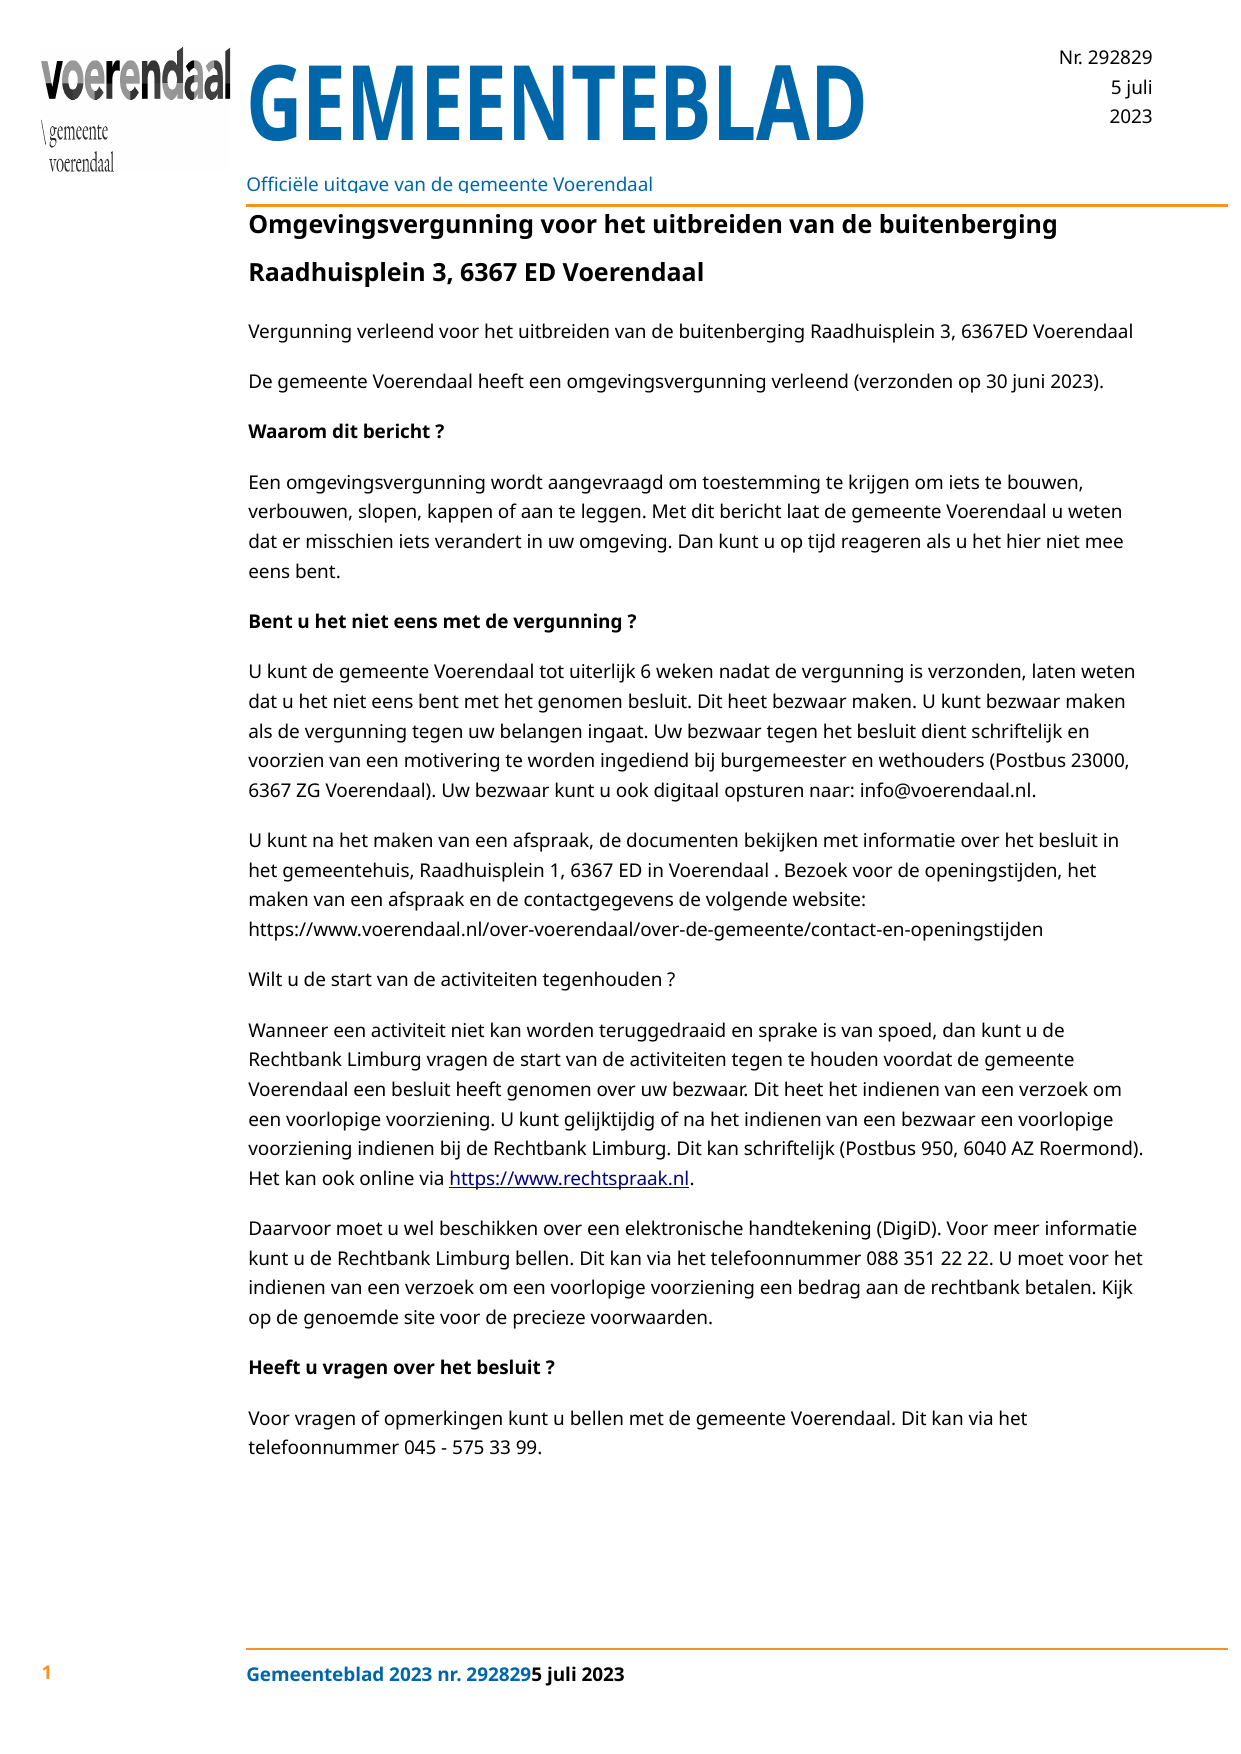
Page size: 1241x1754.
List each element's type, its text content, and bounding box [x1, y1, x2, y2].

text Een omgevingsvergunning wordt aangevraagd om toestemming te krijgen om iets te bouwen, verbouwen, slopen, kappen of aan te leggen. Met dit bericht laat de gemeente Voerendaal u weten dat er misschien iets verandert in uw omgeving. Dan kunt u op tijd reageren als u het hier niet mee eens bent. [248, 469, 1152, 584]
text U kunt de gemeente Voerendaal tot uiterlijk 6 weken nadat de vergunning is verzonden, laten weten dat u het niet eens bent met het genomen besluit. Dit heet bezwaar maken. U kunt bezwaar maken als de vergunning tegen uw belangen ingaat. Uw bezwaar tegen het besluit dient schriftelijk en voorzien van een motivering te worden ingediend bij burgemeester en wethouders (Postbus 23000, 6367 ZG Voerendaal). Uw bezwaar kunt u ook digitaal opsturen naar: info@voerendaal.nl. [248, 659, 1152, 803]
text De gemeente Voerendaal heeft een omgevingsvergunning verleend (verzonden op 30 juni 2023). [248, 368, 1152, 394]
text Voor vragen of opmerkingen kunt u bellen met de gemeente Voerendaal. Dit kan via het telefoonnummer 045 - 575 33 99. [248, 1405, 1152, 1460]
text U kunt na het maken van een afspraak, de documenten bekijken met informatie over het besluit in het gemeentehuis, Raadhuisplein 1, 6367 ED in Voerendaal . Bezoek voor de openingstijden, het maken van een afspraak en de contactgegevens de volgende website: https://www.voerendaal.nl/over-voerendaal/over-de-gemeente/contact-en-openingstijden [248, 827, 1152, 942]
picture [41, 47, 231, 172]
text Bent u het niet eens met de vergunning ? [248, 608, 1152, 634]
text Heeft u vragen over het besluit ? [248, 1354, 1152, 1380]
text Wanneer een activiteit niet kan worden teruggedraaid en sprake is van spoed, dan kunt u de Rechtbank Limburg vragen de start van de activiteiten tegen te houden voordat de gemeente Voerendaal een besluit heeft genomen over uw bezwaar. Dit heet het indienen van een verzoek om een voorlopige voorziening. U kunt gelijktijdig of na het indienen van een bezwaar een voorlopige voorziening indienen bij de Rechtbank Limburg. Dit kan schriftelijk (Postbus 950, 6040 AZ Roermond). Het kan ook online via https://www.rechtspraak.nl. [248, 1017, 1152, 1191]
text Wilt u de start van de activiteiten tegenhouden ? [248, 967, 1152, 992]
text Daarvoor moet u wel beschikken over een elektronische handtekening (DigiD). Voor meer informatie kunt u de Rechtbank Limburg bellen. Dit kan via het telefoonnummer 088 351 22 22. U moet voor het indienen van een verzoek om een voorlopige voorziening een bedrag aan de rechtbank betalen. Kijk op de genoemde site voor de precieze voorwaarden. [248, 1215, 1152, 1330]
text Vergunning verleend voor het uitbreiden van de buitenberging Raadhuisplein 3, 6367ED Voerendaal [248, 318, 1152, 344]
text Waarom dit bericht ? [248, 419, 1152, 444]
text Omgevingsvergunning voor het uitbreiden van de buitenberging Raadhuisplein 3, 6367 ED Voerendaal [248, 207, 1152, 288]
